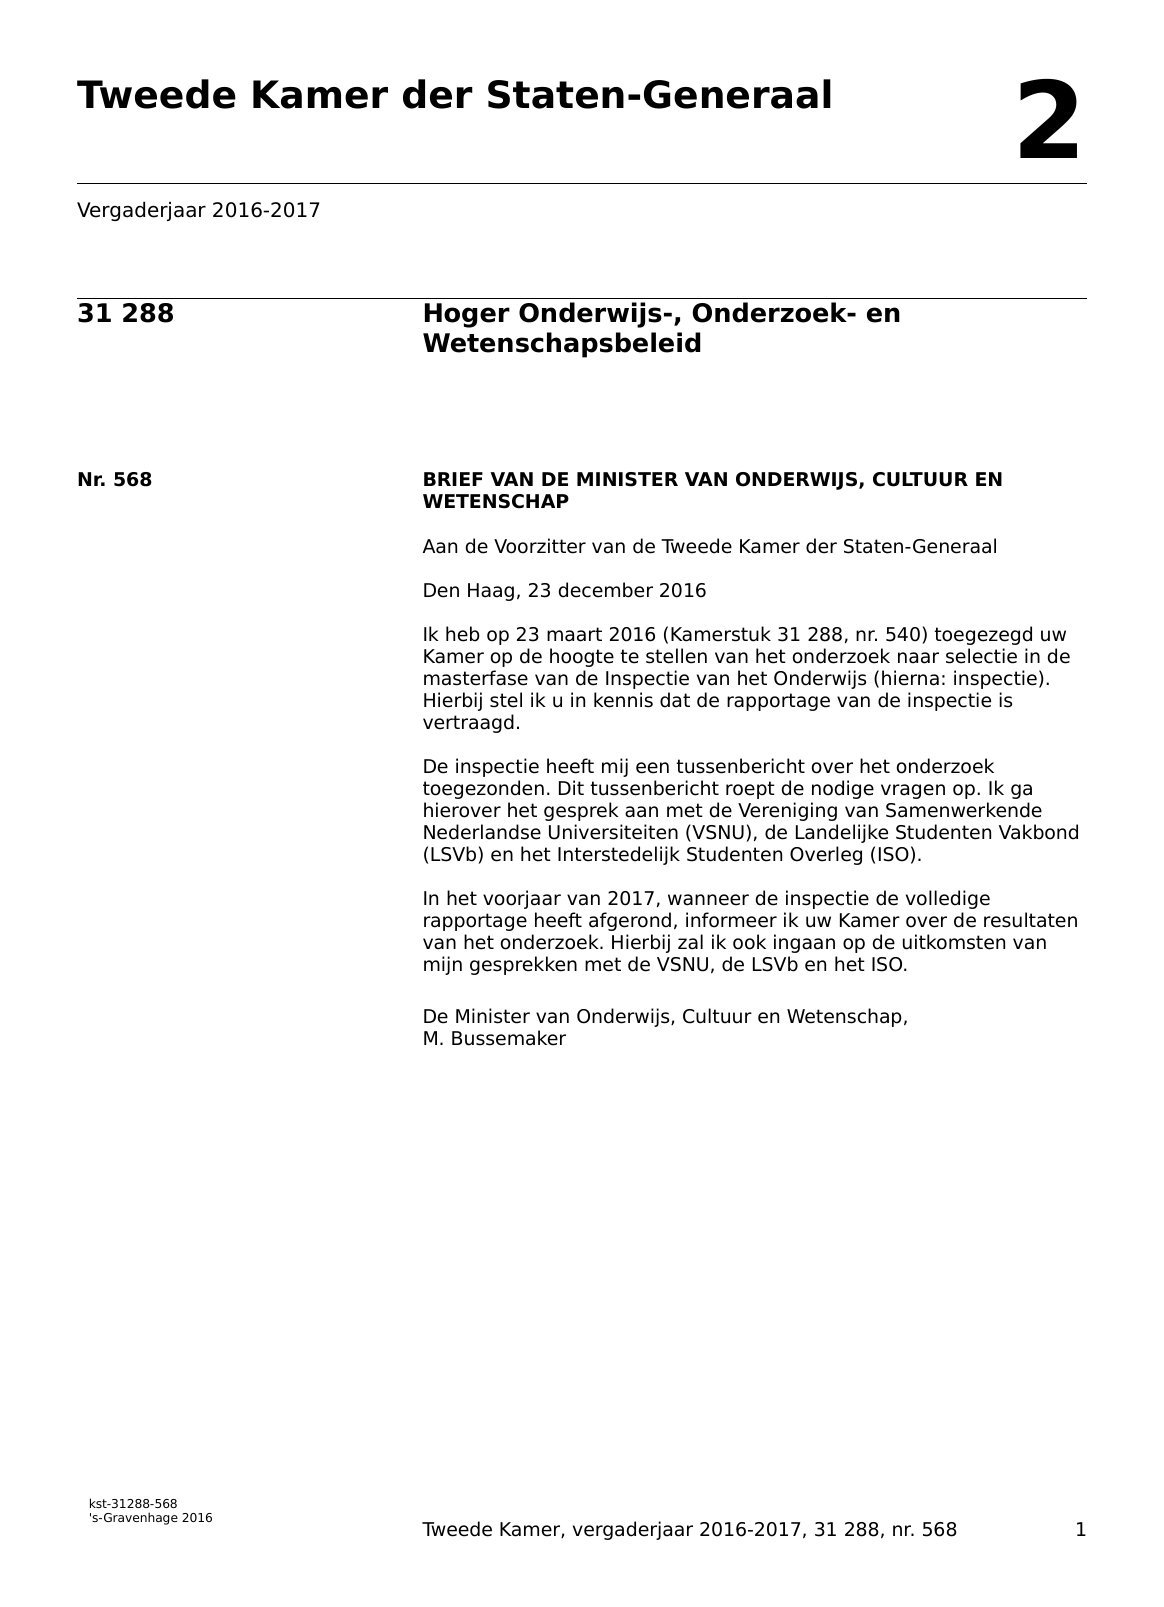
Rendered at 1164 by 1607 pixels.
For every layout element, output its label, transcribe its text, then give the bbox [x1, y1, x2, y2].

text Aan de Voorzitter van de Tweede Kamer der Staten-Generaal [422, 536, 1087, 557]
text Den Haag, 23 december 2016 [422, 580, 1087, 602]
text kst-31288-568 [88, 1497, 323, 1511]
subtitle Nr. 568 BRIEF VAN DE MINISTER VAN ONDERWIJS, CULTUUR EN WETENSCHAP [77, 469, 1087, 513]
table_header Tweede Kamer der Staten-Generaal [77, 59, 886, 183]
text De Minister van Onderwijs, Cultuur en Wetenschap, M. Bussemaker [422, 1006, 1087, 1050]
table_header 2 [886, 59, 1087, 183]
table_cell Vergaderjaar 2016-2017 [77, 184, 1087, 298]
subtitle 31 288 Hoger Onderwijs-, Onderzoek- en Wetenschapsbeleid [77, 299, 1087, 358]
text De inspectie heeft mij een tussenbericht over het onderzoek toegezonden. Dit tussenbericht roept de nodige vragen op. Ik ga hierover het gesprek aan met de Vereniging van Samenwerkende Nederlandse Universiteiten (VSNU), de Landelijke Studenten Vakbond (LSVb) en het Interstedelijk Studenten Overleg (ISO). [422, 756, 1087, 866]
text 's-Gravenhage 2016 [88, 1511, 323, 1525]
text In het voorjaar van 2017, wanneer de inspectie de volledige rapportage heeft afgerond, informeer ik uw Kamer over de resultaten van het onderzoek. Hierbij zal ik ook ingaan op de uitkomsten van mijn gesprekken met de VSNU, de LSVb en het ISO. [422, 888, 1087, 976]
text Ik heb op 23 maart 2016 (Kamerstuk 31 288, nr. 540) toegezegd uw Kamer op de hoogte te stellen van het onderzoek naar selectie in de masterfase van de Inspectie van het Onderwijs (hierna: inspectie). Hierbij stel ik u in kennis dat de rapportage van de inspectie is vertraagd. [422, 624, 1087, 734]
